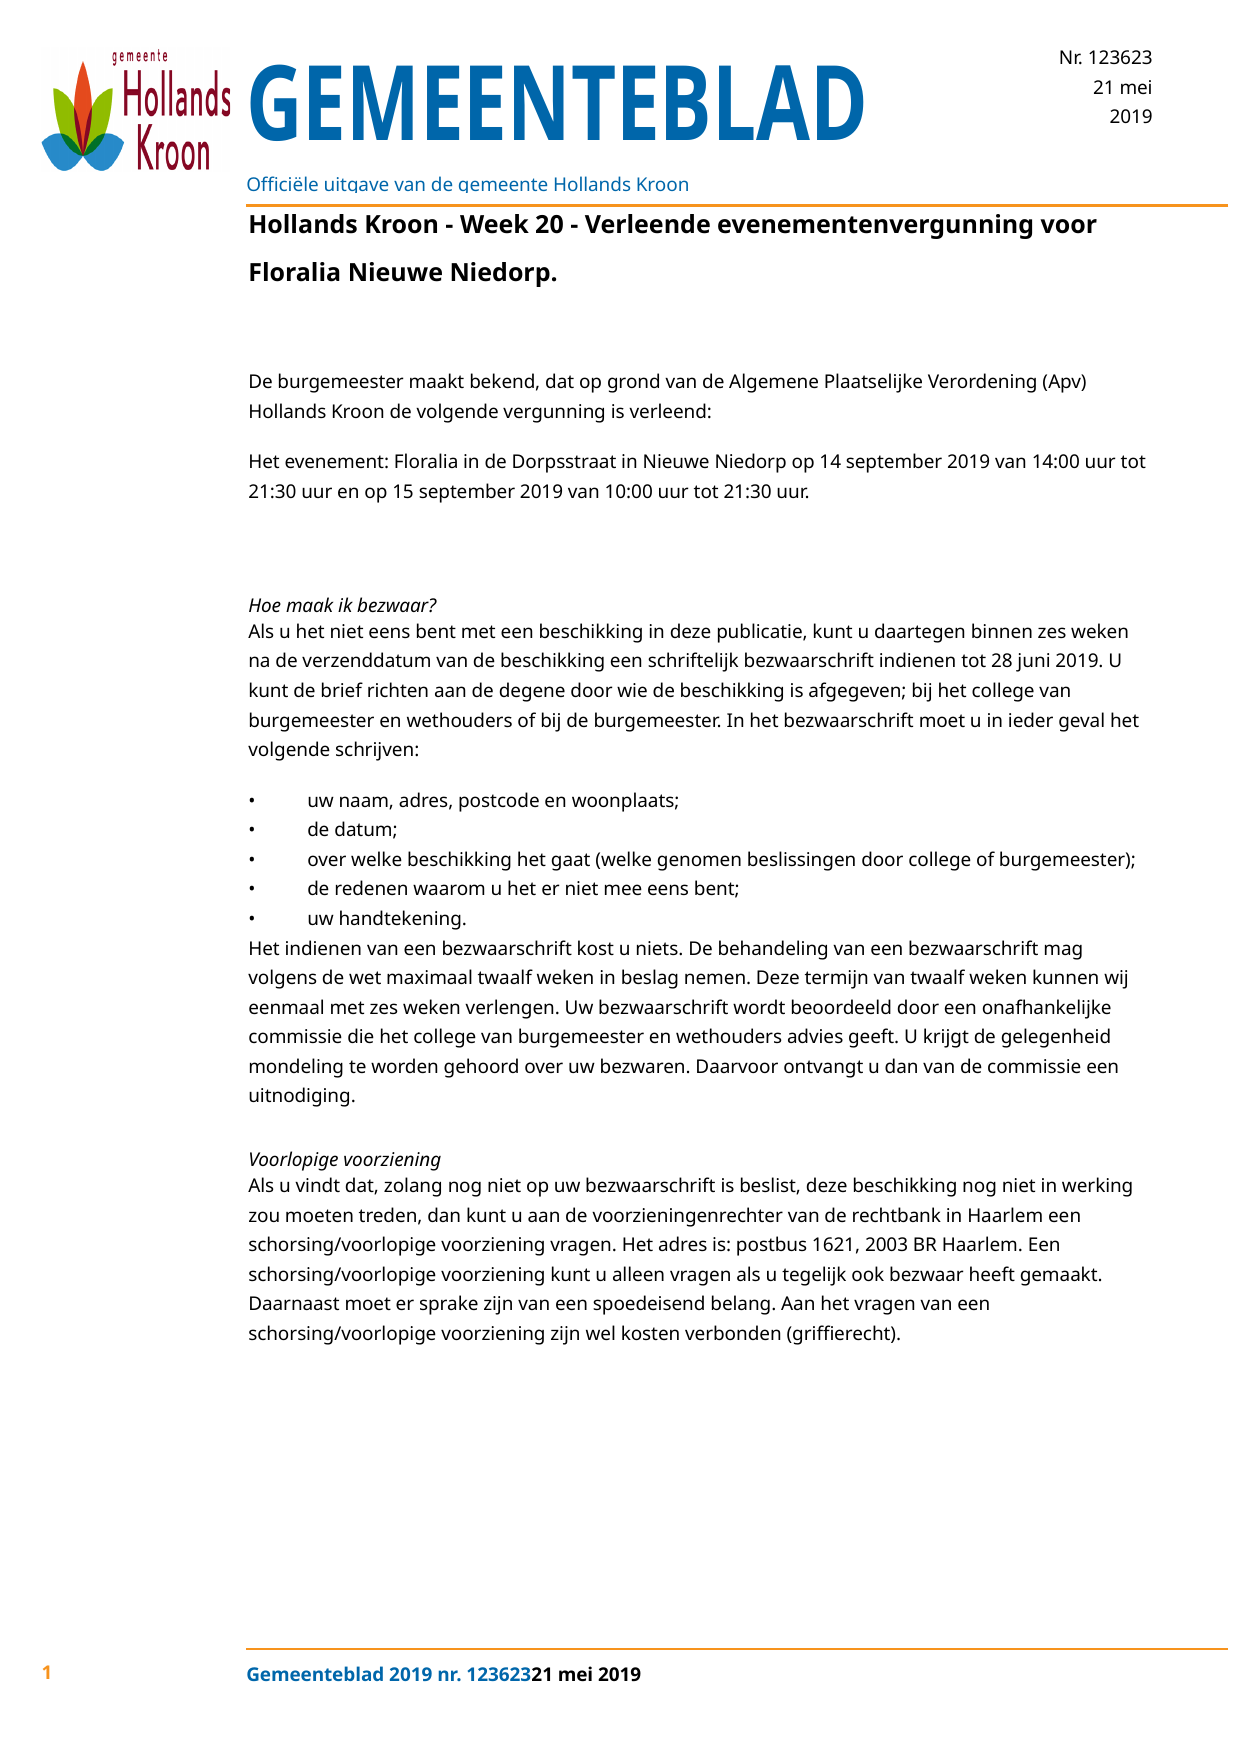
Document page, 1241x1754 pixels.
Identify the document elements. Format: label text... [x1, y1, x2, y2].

text Als u vindt dat, zolang nog niet op uw bezwaarschrift is beslist, deze beschikking nog niet in werking zou moeten treden, dan kunt u aan de voorzieningenrechter van de rechtbank in Haarlem een schorsing/voorlopige voorziening vragen. Het adres is: postbus 1621, 2003 BR Haarlem. Een schorsing/voorlopige voorziening kunt u alleen vragen als u tegelijk ook bezwaar heeft gemaakt. Daarnaast moet er sprake zijn van een spoedeisend belang. Aan het vragen van een schorsing/voorlopige voorziening zijn wel kosten verbonden (griffierecht). [248, 1172, 1152, 1346]
picture [41, 47, 231, 172]
text Het indienen van een bezwaarschrift kost u niets. De behandeling van een bezwaarschrift mag volgens de wet maximaal twaalf weken in beslag nemen. Deze termijn van twaalf weken kunnen wij eenmaal met zes weken verlengen. Uw bezwaarschrift wordt beoordeeld door een onafhankelijke commissie die het college van burgemeester en wethouders advies geeft. U krijgt de gelegenheid mondeling te worden gehoord over uw bezwaren. Daarvoor ontvangt u dan van de commissie een uitnodiging. [248, 935, 1152, 1108]
text Hollands Kroon - Week 20 - Verleende evenementenvergunning voor Floralia Nieuwe Niedorp. [248, 207, 1152, 288]
list uw handtekening. [248, 905, 1152, 931]
text Voorlopige voorziening [248, 1147, 1152, 1172]
text De burgemeester maakt bekend, dat op grond van de Algemene Plaatselijke Verordening (Apv) Hollands Kroon de volgende vergunning is verleend: [248, 368, 1152, 424]
list uw naam, adres, postcode en woonplaats; [248, 787, 1152, 812]
list de redenen waarom u het er niet mee eens bent; [248, 876, 1152, 901]
list de datum; [248, 816, 1152, 842]
text Hoe maak ik bezwaar? [248, 592, 1152, 618]
text Als u het niet eens bent met een beschikking in deze publicatie, kunt u daartegen binnen zes weken na de verzenddatum van de beschikking een schriftelijk bezwaarschrift indienen tot 28 juni 2019. U kunt de brief richten aan de degene door wie de beschikking is afgegeven; bij het college van burgemeester en wethouders of bij de burgemeester. In het bezwaarschrift moet u in ieder geval het volgende schrijven: [248, 618, 1152, 762]
text Het evenement: Floralia in de Dorpsstraat in Nieuwe Niedorp op 14 september 2019 van 14:00 uur tot 21:30 uur en op 15 september 2019 van 10:00 uur tot 21:30 uur. [248, 448, 1152, 504]
list over welke beschikking het gaat (welke genomen beslissingen door college of burgemeester); [248, 846, 1152, 872]
